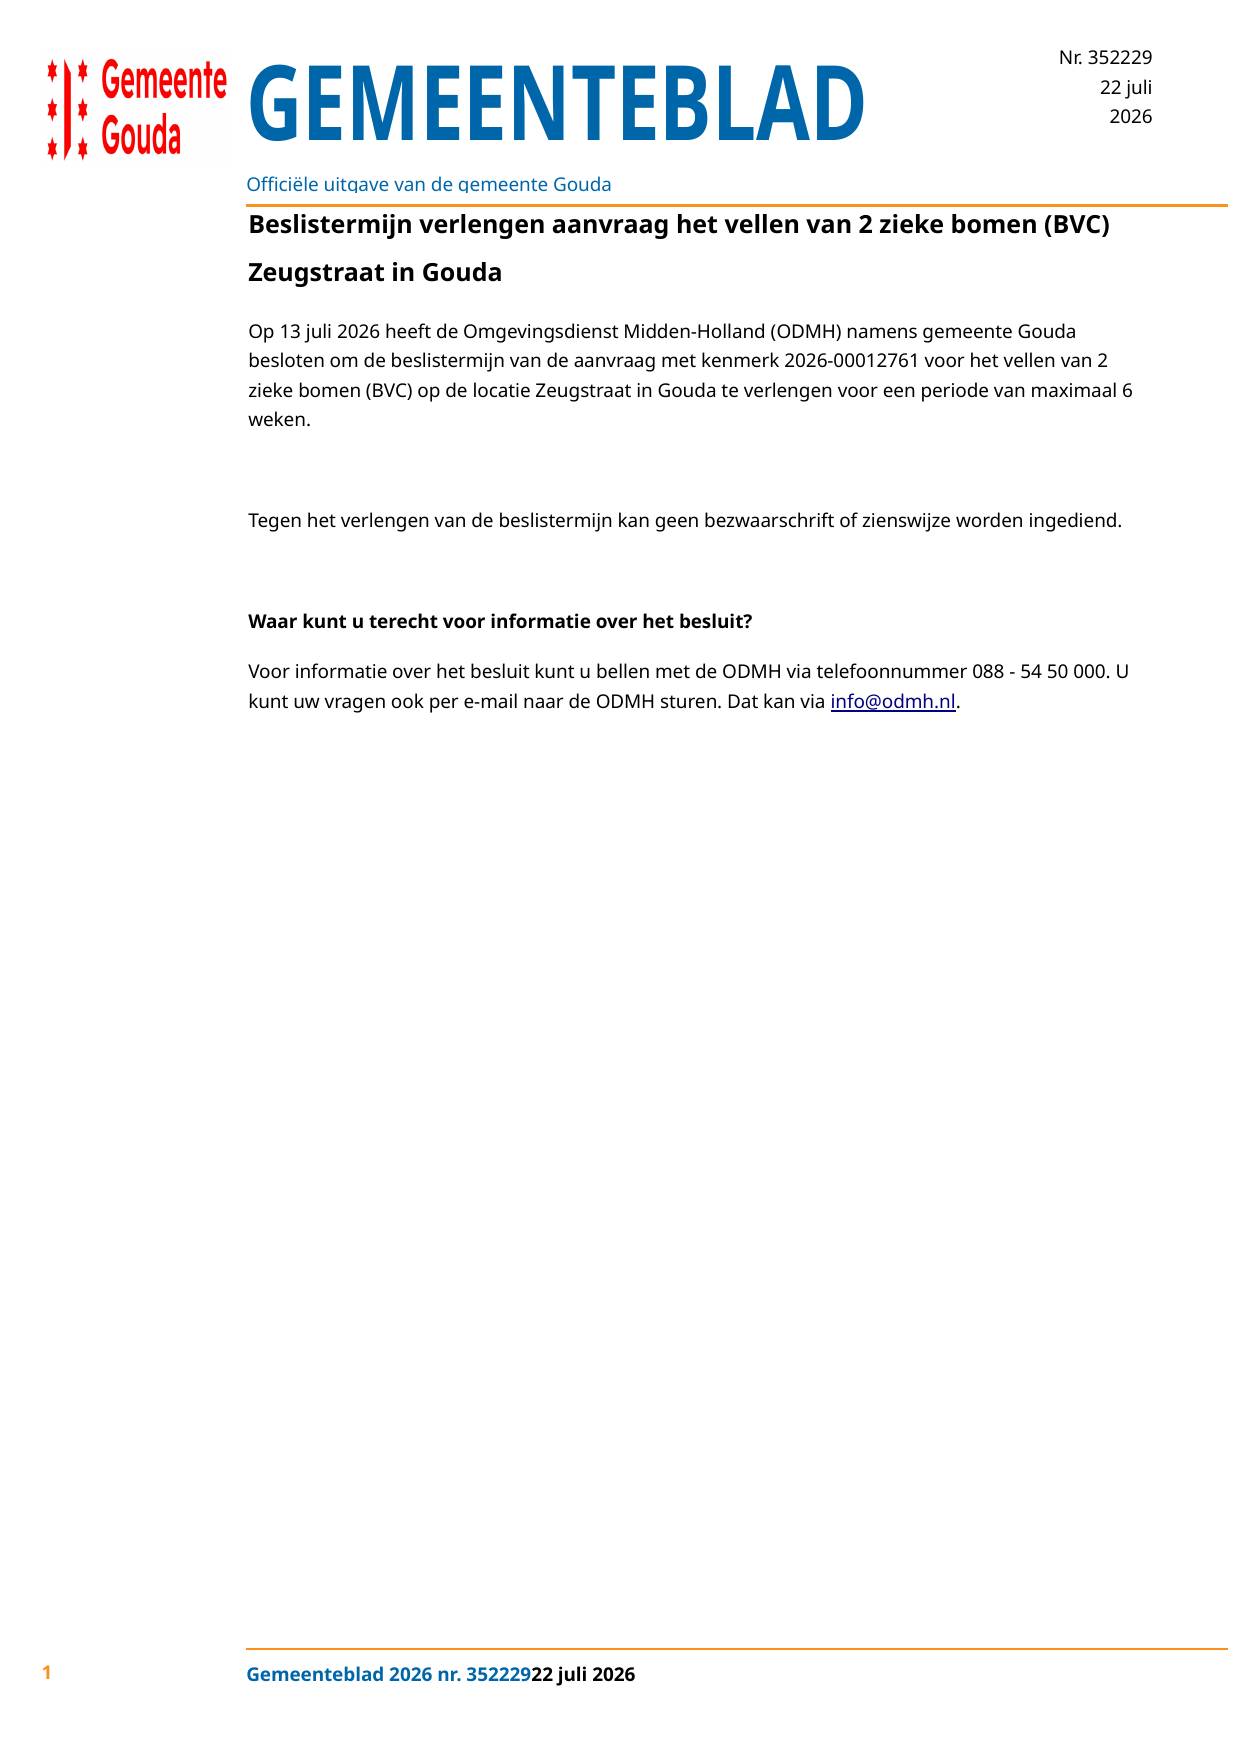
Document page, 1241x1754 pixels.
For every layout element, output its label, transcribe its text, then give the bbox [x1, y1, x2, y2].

text Op 13 juli 2026 heeft de Omgevingsdienst Midden-Holland (ODMH) namens gemeente Gouda besloten om de beslistermijn van de aanvraag met kenmerk 2026-00012761 voor het vellen van 2 zieke bomen (BVC) op de locatie Zeugstraat in Gouda te verlengen voor een periode van maximaal 6 weken. [248, 318, 1152, 432]
text Voor informatie over het besluit kunt u bellen met de ODMH via telefoonnummer 088 - 54 50 000. U kunt uw vragen ook per e-mail naar de ODMH sturen. Dat kan via info@odmh.nl. [248, 659, 1152, 714]
picture [41, 47, 231, 172]
text Tegen het verlengen van de beslistermijn kan geen bezwaarschrift of zienswijze worden ingediend. [248, 507, 1152, 533]
text Waar kunt u terecht voor informatie over het besluit? [248, 608, 1152, 634]
text Beslistermijn verlengen aanvraag het vellen van 2 zieke bomen (BVC) Zeugstraat in Gouda [248, 207, 1152, 288]
